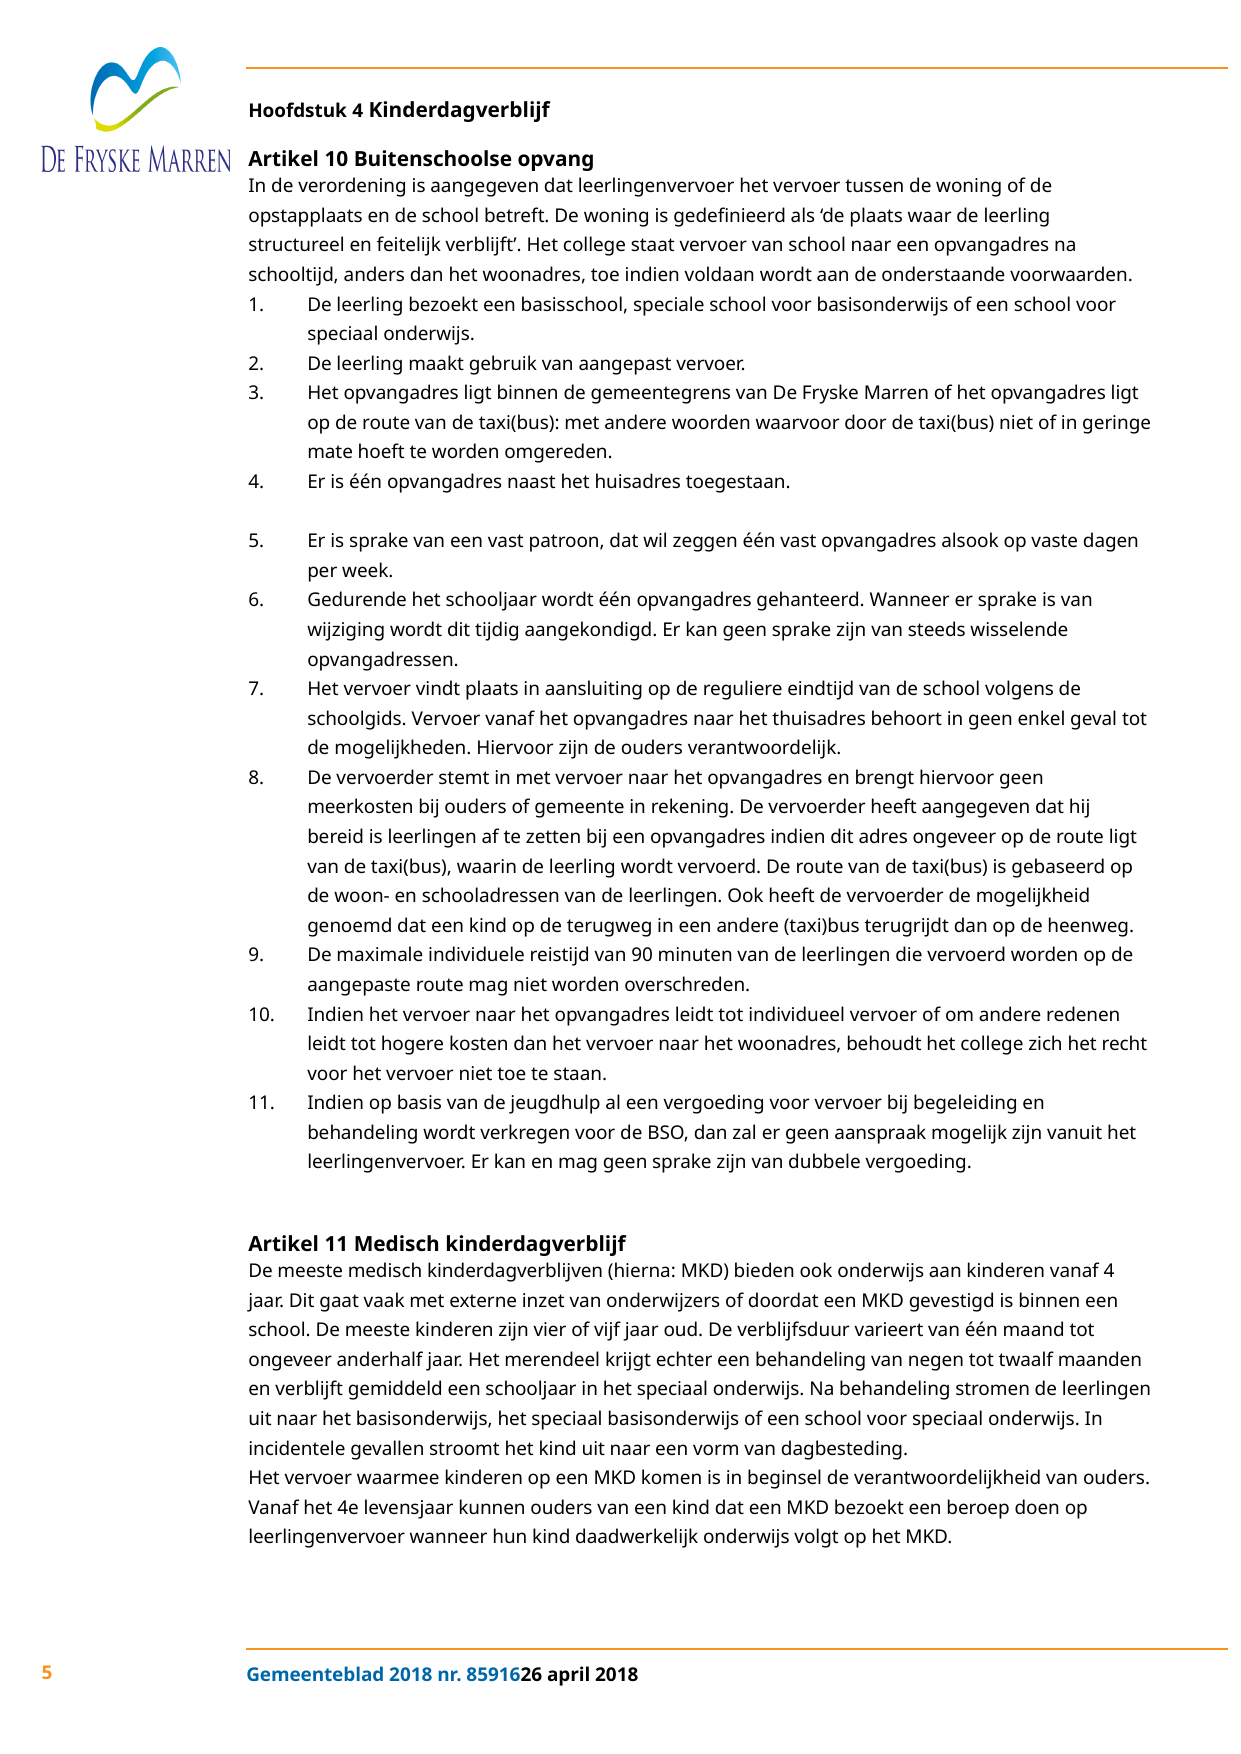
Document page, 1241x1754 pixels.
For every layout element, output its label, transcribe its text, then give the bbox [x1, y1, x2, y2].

list Gedurende het schooljaar wordt één opvangadres gehanteerd. Wanneer er sprake is van wijziging wordt dit tijdig aangekondigd. Er kan geen sprake zijn van steeds wisselende opvangadressen. [248, 587, 1152, 672]
picture [41, 47, 231, 172]
list De vervoerder stemt in met vervoer naar het opvangadres en brengt hiervoor geen meerkosten bij ouders of gemeente in rekening. De vervoerder heeft aangegeven dat hij bereid is leerlingen af te zetten bij een opvangadres indien dit adres ongeveer op de route ligt van de taxi(bus), waarin de leerling wordt vervoerd. De route van de taxi(bus) is gebaseerd op de woon- en schooladressen van de leerlingen. Ook heeft de vervoerder de mogelijkheid genoemd dat een kind op de terugweg in een andere (taxi)bus terugrijdt dan op de heenweg. [248, 764, 1152, 938]
text Vanaf het 4e levensjaar kunnen ouders van een kind dat een MKD bezoekt een beroep doen op leerlingenvervoer wanneer hun kind daadwerkelijk onderwijs volgt op het MKD. [248, 1494, 1152, 1549]
list De leerling maakt gebruik van aangepast vervoer. [248, 350, 1152, 376]
list Het vervoer vindt plaats in aansluiting op de reguliere eindtijd van de school volgens de schoolgids. Vervoer vanaf het opvangadres naar het thuisadres behoort in geen enkel geval tot de mogelijkheden. Hiervoor zijn de ouders verantwoordelijk. [248, 675, 1152, 760]
text In de verordening is aangegeven dat leerlingenvervoer het vervoer tussen de woning of de opstapplaats en de school betreft. De woning is gedefinieerd als ‘de plaats waar de leerling structureel en feitelijk verblijft’. Het college staat vervoer van school naar een opvangadres na schooltijd, anders dan het woonadres, toe indien voldaan wordt aan de onderstaande voorwaarden. [248, 172, 1152, 287]
list De maximale individuele reistijd van 90 minuten van de leerlingen die vervoerd worden op de aangepaste route mag niet worden overschreden. [248, 942, 1152, 997]
text Artikel 10 Buitenschoolse opvang [248, 144, 1152, 172]
list Er is sprake van een vast patroon, dat wil zeggen één vast opvangadres alsook op vaste dagen per week. [248, 527, 1152, 583]
list De leerling bezoekt een basisschool, speciale school voor basisonderwijs of een school voor speciaal onderwijs. [248, 291, 1152, 346]
text Artikel 11 Medisch kinderdagverblijf [248, 1229, 1152, 1257]
list Indien op basis van de jeugdhulp al een vergoeding voor vervoer bij begeleiding en behandeling wordt verkregen voor de BSO, dan zal er geen aanspraak mogelijk zijn vanuit het leerlingenvervoer. Er kan en mag geen sprake zijn van dubbele vergoeding. [248, 1089, 1152, 1174]
text De meeste medisch kinderdagverblijven (hierna: MKD) bieden ook onderwijs aan kinderen vanaf 4 jaar. Dit gaat vaak met externe inzet van onderwijzers of doordat een MKD gevestigd is binnen een school. De meeste kinderen zijn vier of vijf jaar oud. De verblijfsduur varieert van één maand tot ongeveer anderhalf jaar. Het merendeel krijgt echter een behandeling van negen tot twaalf maanden en verblijft gemiddeld een schooljaar in het speciaal onderwijs. Na behandeling stromen de leerlingen uit naar het basisonderwijs, het speciaal basisonderwijs of een school voor speciaal onderwijs. In incidentele gevallen stroomt het kind uit naar een vorm van dagbesteding. [248, 1257, 1152, 1460]
list Het opvangadres ligt binnen de gemeentegrens van De Fryske Marren of het opvangadres ligt op de route van de taxi(bus): met andere woorden waarvoor door de taxi(bus) niet of in geringe mate hoeft te worden omgereden. [248, 379, 1152, 464]
list Er is één opvangadres naast het huisadres toegestaan. [248, 468, 1152, 494]
list Indien het vervoer naar het opvangadres leidt tot individueel vervoer of om andere redenen leidt tot hogere kosten dan het vervoer naar het woonadres, behoudt het college zich het recht voor het vervoer niet toe te staan. [248, 1001, 1152, 1086]
text Het vervoer waarmee kinderen op een MKD komen is in beginsel de verantwoordelijkheid van ouders. [248, 1464, 1152, 1490]
text Hoofdstuk 4 Kinderdagverblijf [248, 95, 1152, 123]
